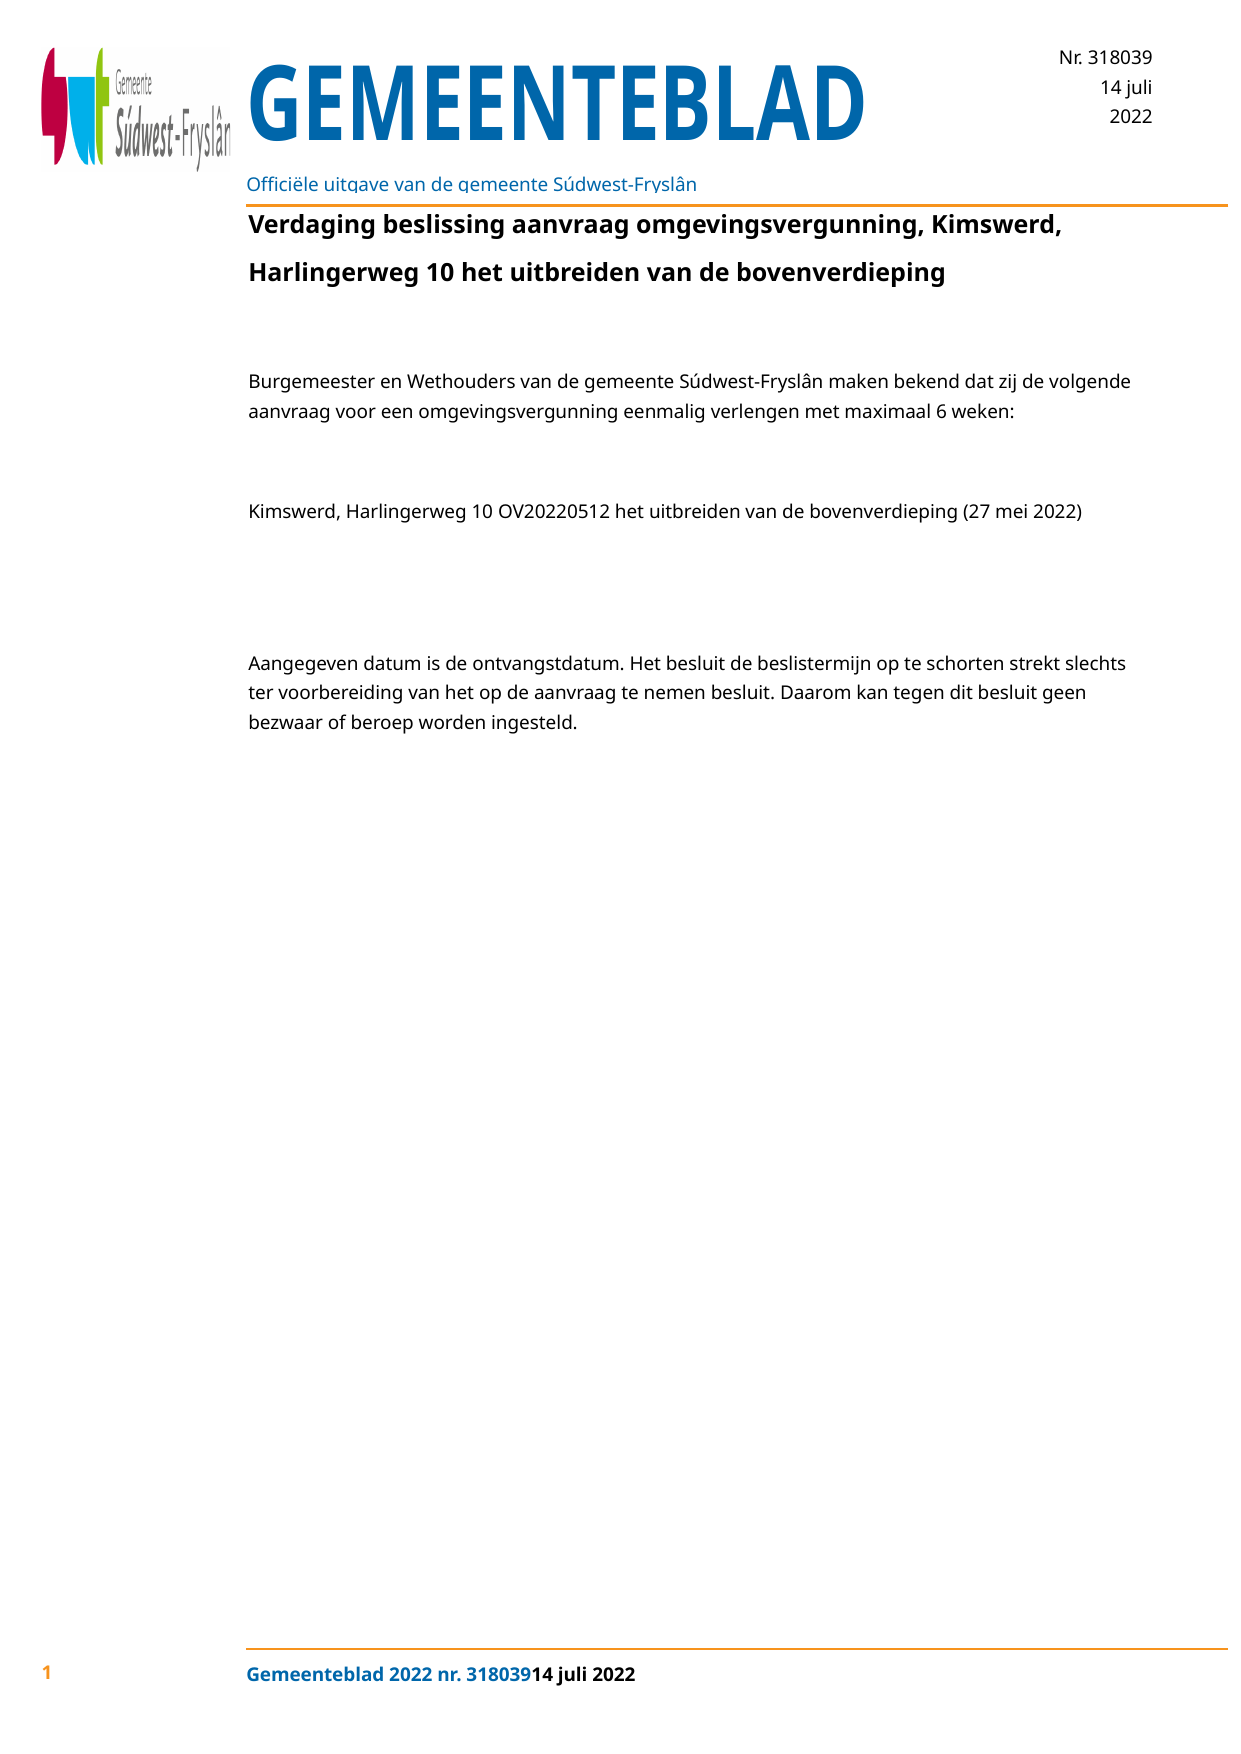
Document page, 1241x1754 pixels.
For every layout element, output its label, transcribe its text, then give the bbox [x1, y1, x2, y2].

text Verdaging beslissing aanvraag omgevingsvergunning, Kimswerd, Harlingerweg 10 het uitbreiden van de bovenverdieping [248, 207, 1152, 288]
text Burgemeester en Wethouders van de gemeente Súdwest-Fryslân maken bekend dat zij de volgende aanvraag voor een omgevingsvergunning eenmalig verlengen met maximaal 6 weken: [248, 368, 1152, 424]
text Aangegeven datum is de ontvangstdatum. Het besluit de beslistermijn op te schorten strekt slechts ter voorbereiding van het op de aanvraag te nemen besluit. Daarom kan tegen dit besluit geen bezwaar of beroep worden ingesteld. [248, 650, 1152, 735]
text Kimswerd, Harlingerweg 10 OV20220512 het uitbreiden van de bovenverdieping (27 mei 2022) [248, 499, 1152, 524]
picture [41, 47, 231, 172]
